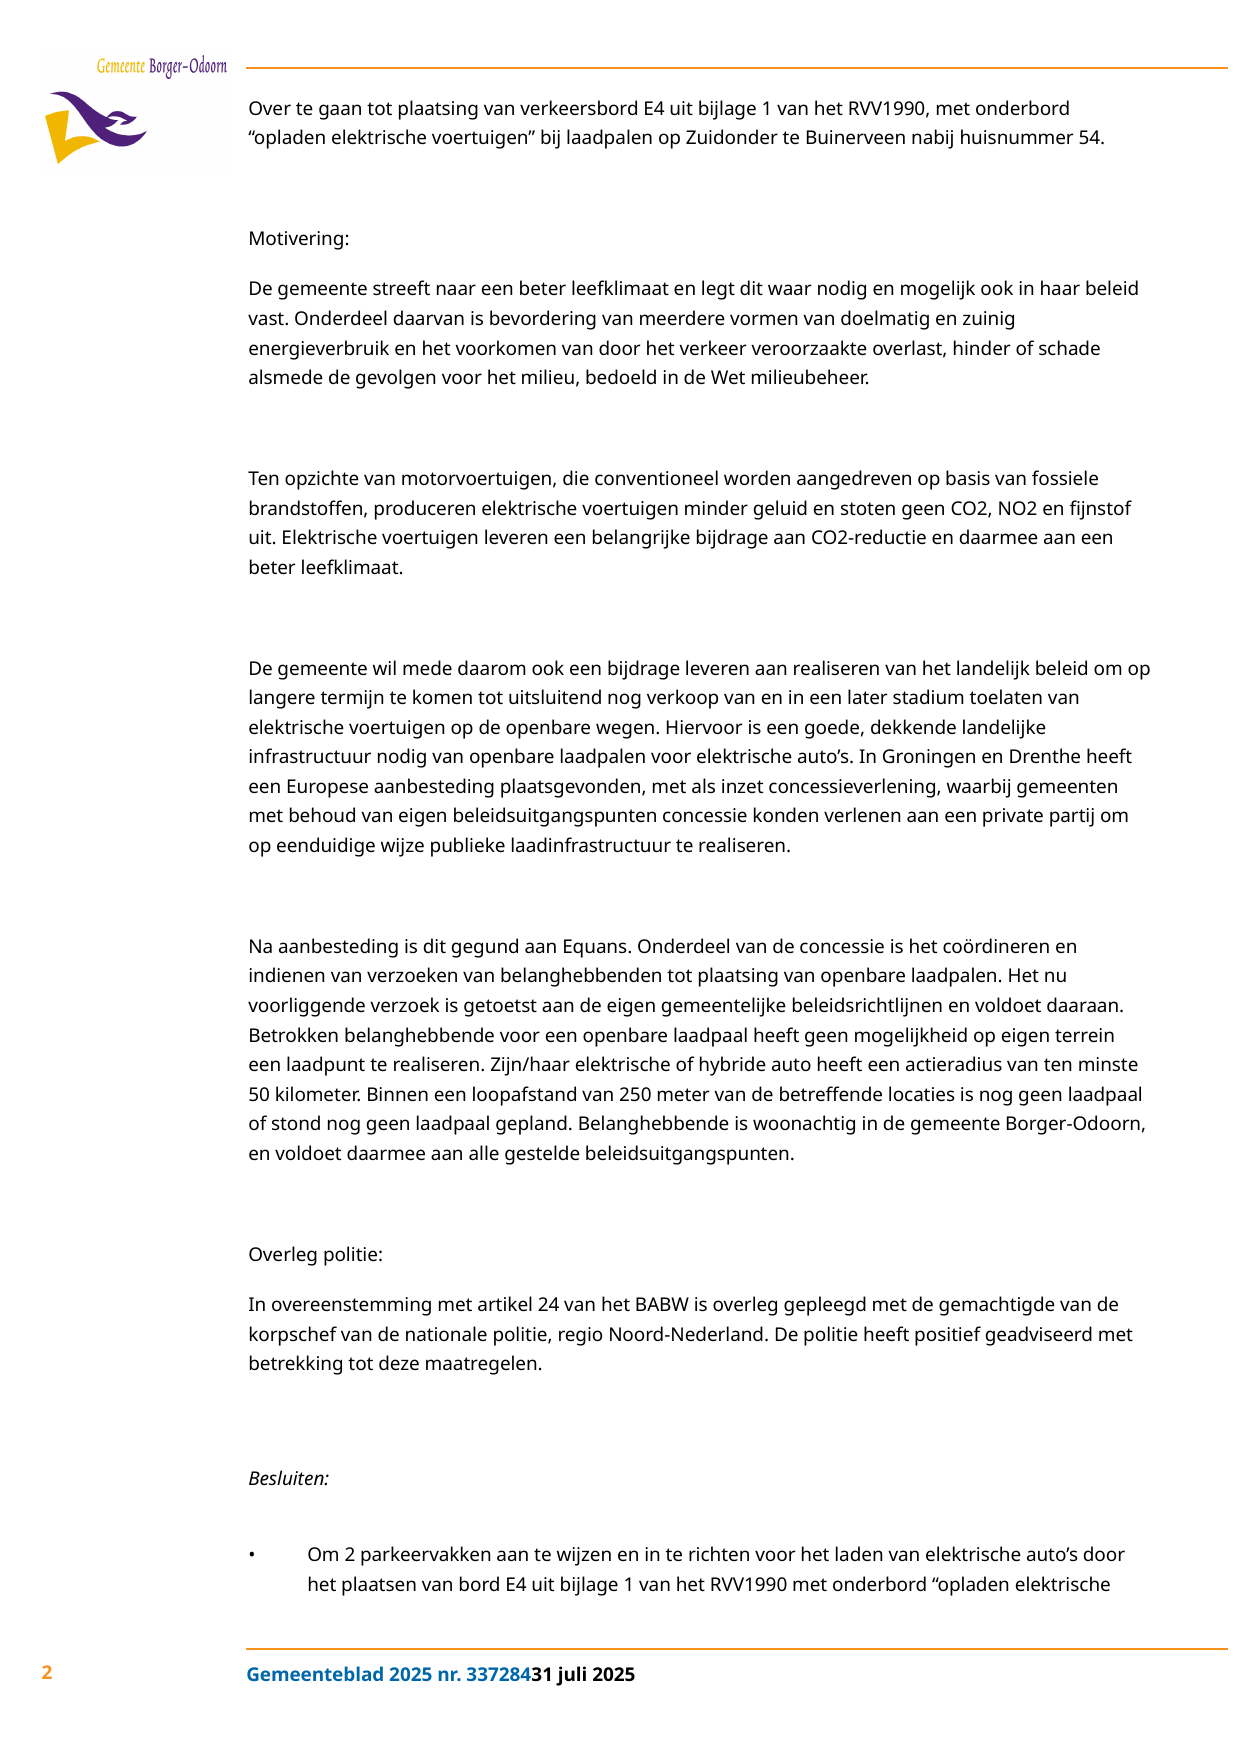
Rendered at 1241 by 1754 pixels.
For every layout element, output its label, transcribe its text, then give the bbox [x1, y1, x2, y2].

text Na aanbesteding is dit gegund aan Equans. Onderdeel van de concessie is het coördineren en indienen van verzoeken van belanghebbenden tot plaatsing van openbare laadpalen. Het nu voorliggende verzoek is getoetst aan de eigen gemeentelijke beleidsrichtlijnen en voldoet daaraan. Betrokken belanghebbende voor een openbare laadpaal heeft geen mogelijkheid op eigen terrein een laadpunt te realiseren. Zijn/haar elektrische of hybride auto heeft een actieradius van ten minste 50 kilometer. Binnen een loopafstand van 250 meter van de betreffende locaties is nog geen laadpaal of stond nog geen laadpaal gepland. Belanghebbende is woonachtig in de gemeente Borger-Odoorn, en voldoet daarmee aan alle gestelde beleidsuitgangspunten. [248, 933, 1152, 1166]
list Om 2 parkeervakken aan te wijzen en in te richten voor het laden van elektrische auto’s door het plaatsen van bord E4 uit bijlage 1 van het RVV1990 met onderbord “opladen elektrische [248, 1541, 1152, 1596]
picture [41, 47, 231, 172]
text Over te gaan tot plaatsing van verkeersbord E4 uit bijlage 1 van het RVV1990, met onderbord “opladen elektrische voertuigen” bij laadpalen op Zuidonder te Buinerveen nabij huisnummer 54. [248, 95, 1152, 150]
text Ten opzichte van motorvoertuigen, die conventioneel worden aangedreven op basis van fossiele brandstoffen, produceren elektrische voertuigen minder geluid en stoten geen CO2, NO2 en fijnstof uit. Elektrische voertuigen leveren een belangrijke bijdrage aan CO2-reductie en daarmee aan een beter leefklimaat. [248, 465, 1152, 580]
text De gemeente streeft naar een beter leefklimaat en legt dit waar nodig en mogelijk ook in haar beleid vast. Onderdeel daarvan is bevordering van meerdere vormen van doelmatig en zuinig energieverbruik en het voorkomen van door het verkeer veroorzaakte overlast, hinder of schade alsmede de gevolgen voor het milieu, bedoeld in de Wet milieubeheer. [248, 276, 1152, 390]
text In overeenstemming met artikel 24 van het BABW is overleg gepleegd met de gemachtigde van de korpschef van de nationale politie, regio Noord-Nederland. De politie heeft positief geadviseerd met betrekking tot deze maatregelen. [248, 1291, 1152, 1376]
text Overleg politie: [248, 1241, 1152, 1267]
text Besluiten: [248, 1465, 1152, 1491]
text De gemeente wil mede daarom ook een bijdrage leveren aan realiseren van het landelijk beleid om op langere termijn te komen tot uitsluitend nog verkoop van en in een later stadium toelaten van elektrische voertuigen op de openbare wegen. Hiervoor is een goede, dekkende landelijke infrastructuur nodig van openbare laadpalen voor elektrische auto’s. In Groningen en Drenthe heeft een Europese aanbesteding plaatsgevonden, met als inzet concessieverlening, waarbij gemeenten met behoud van eigen beleidsuitgangspunten concessie konden verlenen aan een private partij om op eenduidige wijze publieke laadinfrastructuur te realiseren. [248, 655, 1152, 858]
text Motivering: [248, 225, 1152, 251]
